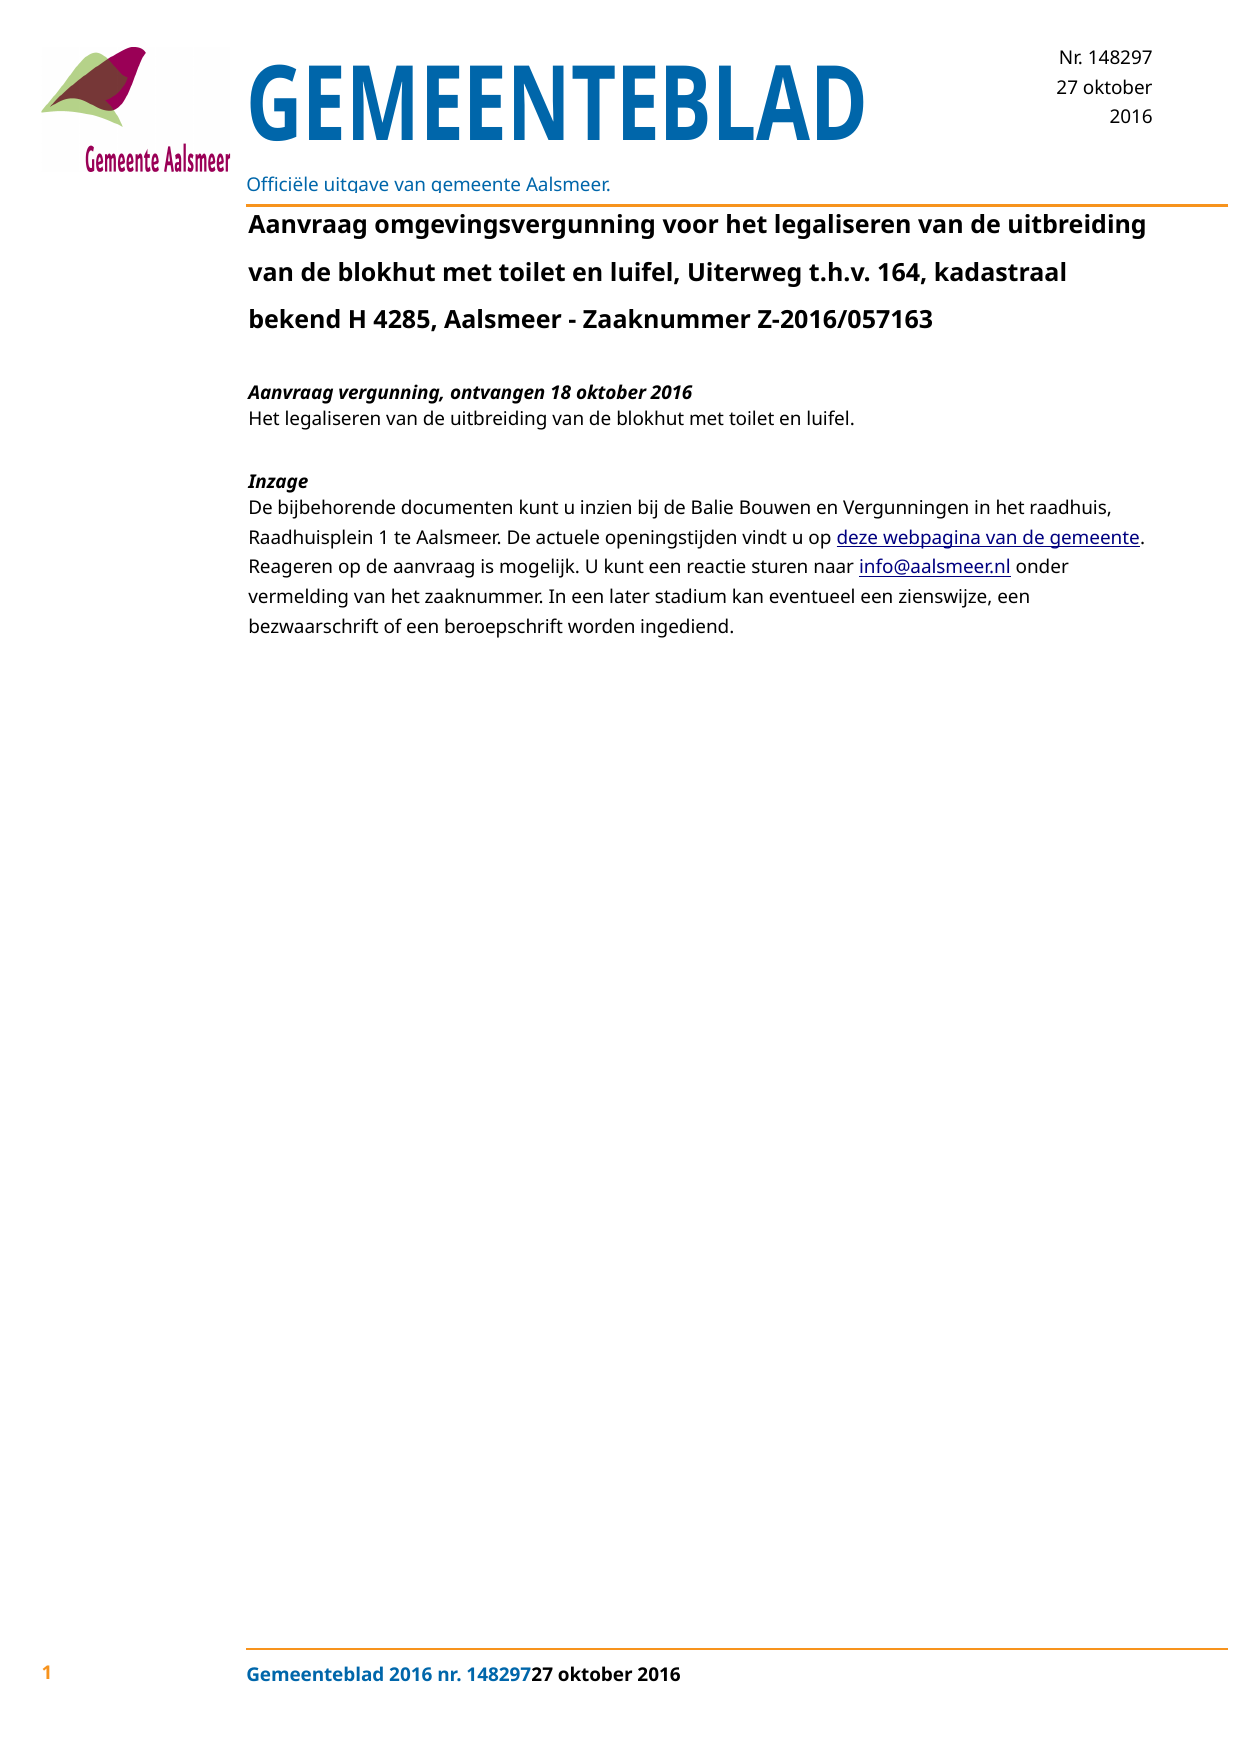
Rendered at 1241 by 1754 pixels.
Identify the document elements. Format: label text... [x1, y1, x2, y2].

picture [41, 47, 231, 172]
text Inzage [248, 469, 1152, 494]
text ​ [248, 663, 1152, 689]
text De bijbehorende documenten kunt u inzien bij de Balie Bouwen en Vergunningen in het raadhuis, Raadhuisplein 1 te Aalsmeer. De actuele openingstijden vindt u op deze webpagina van de gemeente. Reageren op de aanvraag is mogelijk. U kunt een reactie sturen naar info@aalsmeer.nl onder vermelding van het zaaknummer. In een later stadium kan eventueel een zienswijze, een bezwaarschrift of een beroepschrift worden ingediend. [248, 494, 1152, 638]
text Aanvraag omgevingsvergunning voor het legaliseren van de uitbreiding van de blokhut met toilet en luifel, Uiterweg t.h.v. 164, kadastraal bekend H 4285, Aalsmeer - Zaaknummer Z-2016/057163 [248, 207, 1152, 336]
text Het legaliseren van de uitbreiding van de blokhut met toilet en luifel. [248, 405, 1152, 431]
text Aanvraag vergunning, ontvangen 18 oktober 2016 [248, 379, 1152, 405]
